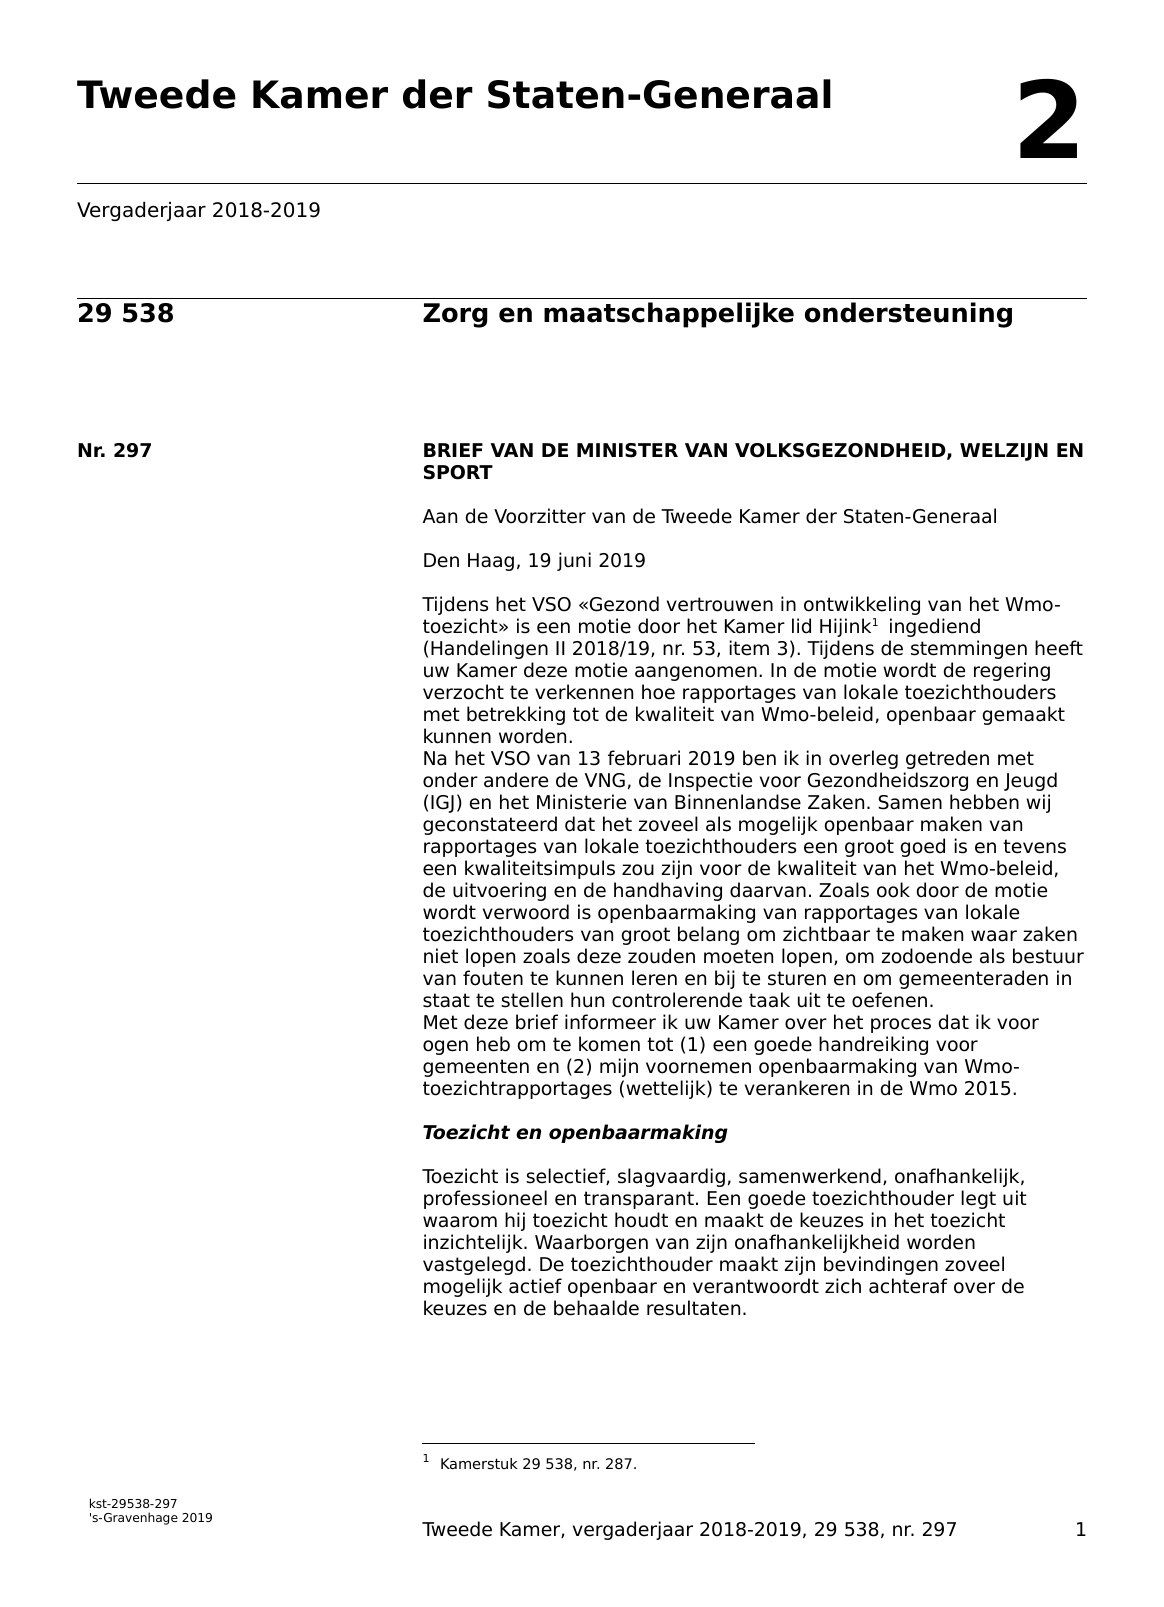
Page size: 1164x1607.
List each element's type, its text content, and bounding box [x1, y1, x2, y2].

text Den Haag, 19 juni 2019 [422, 550, 1087, 572]
table_header 2 [886, 59, 1087, 183]
subtitle Toezicht en openbaarmaking [422, 1122, 1087, 1144]
text Toezicht is selectief, slagvaardig, samenwerkend, onafhankelijk, professioneel en transparant. Een goede toezichthouder legt uit waarom hij toezicht houdt en maakt de keuzes in het toezicht inzichtelijk. Waarborgen van zijn onafhankelijkheid worden vastgelegd. De toezichthouder maakt zijn bevindingen zoveel mogelijk actief openbaar en verantwoordt zich achteraf over de keuzes en de behaalde resultaten. [422, 1166, 1087, 1320]
subtitle 29 538 Zorg en maatschappelijke ondersteuning [77, 299, 1087, 329]
table_header Tweede Kamer der Staten-Generaal [77, 59, 886, 183]
table_cell Vergaderjaar 2018-2019 [77, 184, 1087, 298]
text kst-29538-297 [88, 1497, 323, 1511]
text 's-Gravenhage 2019 [88, 1511, 323, 1525]
text Met deze brief informeer ik uw Kamer over het proces dat ik voor ogen heb om te komen tot (1) een goede handreiking voor gemeenten en (2) mijn voornemen openbaarmaking van Wmo-toezichtrapportages (wettelijk) te verankeren in de Wmo 2015. [422, 1012, 1087, 1100]
text Tijdens het VSO «Gezond vertrouwen in ontwikkeling van het Wmo-toezicht» is een motie door het Kamer lid Hijink ingediend (Handelingen II 2018/19, nr. 53, item 3). Tijdens de stemmingen heeft uw Kamer deze motie aangenomen. In de motie wordt de regering verzocht te verkennen hoe rapportages van lokale toezichthouders met betrekking tot de kwaliteit van Wmo-beleid, openbaar gemaakt kunnen worden. [422, 594, 1087, 748]
text Aan de Voorzitter van de Tweede Kamer der Staten-Generaal [422, 506, 1087, 528]
text Kamerstuk 29 538, nr. 287. [422, 1452, 1087, 1474]
text Na het VSO van 13 februari 2019 ben ik in overleg getreden met onder andere de VNG, de Inspectie voor Gezondheidszorg en Jeugd (IGJ) en het Ministerie van Binnenlandse Zaken. Samen hebben wij geconstateerd dat het zoveel als mogelijk openbaar maken van rapportages van lokale toezichthouders een groot goed is en tevens een kwaliteitsimpuls zou zijn voor de kwaliteit van het Wmo-beleid, de uitvoering en de handhaving daarvan. Zoals ook door de motie wordt verwoord is openbaarmaking van rapportages van lokale toezichthouders van groot belang om zichtbaar te maken waar zaken niet lopen zoals deze zouden moeten lopen, om zodoende als bestuur van fouten te kunnen leren en bij te sturen en om gemeenteraden in staat te stellen hun controlerende taak uit te oefenen. [422, 748, 1087, 1012]
subtitle Nr. 297 BRIEF VAN DE MINISTER VAN VOLKSGEZONDHEID, WELZIJN EN SPORT [77, 440, 1087, 484]
